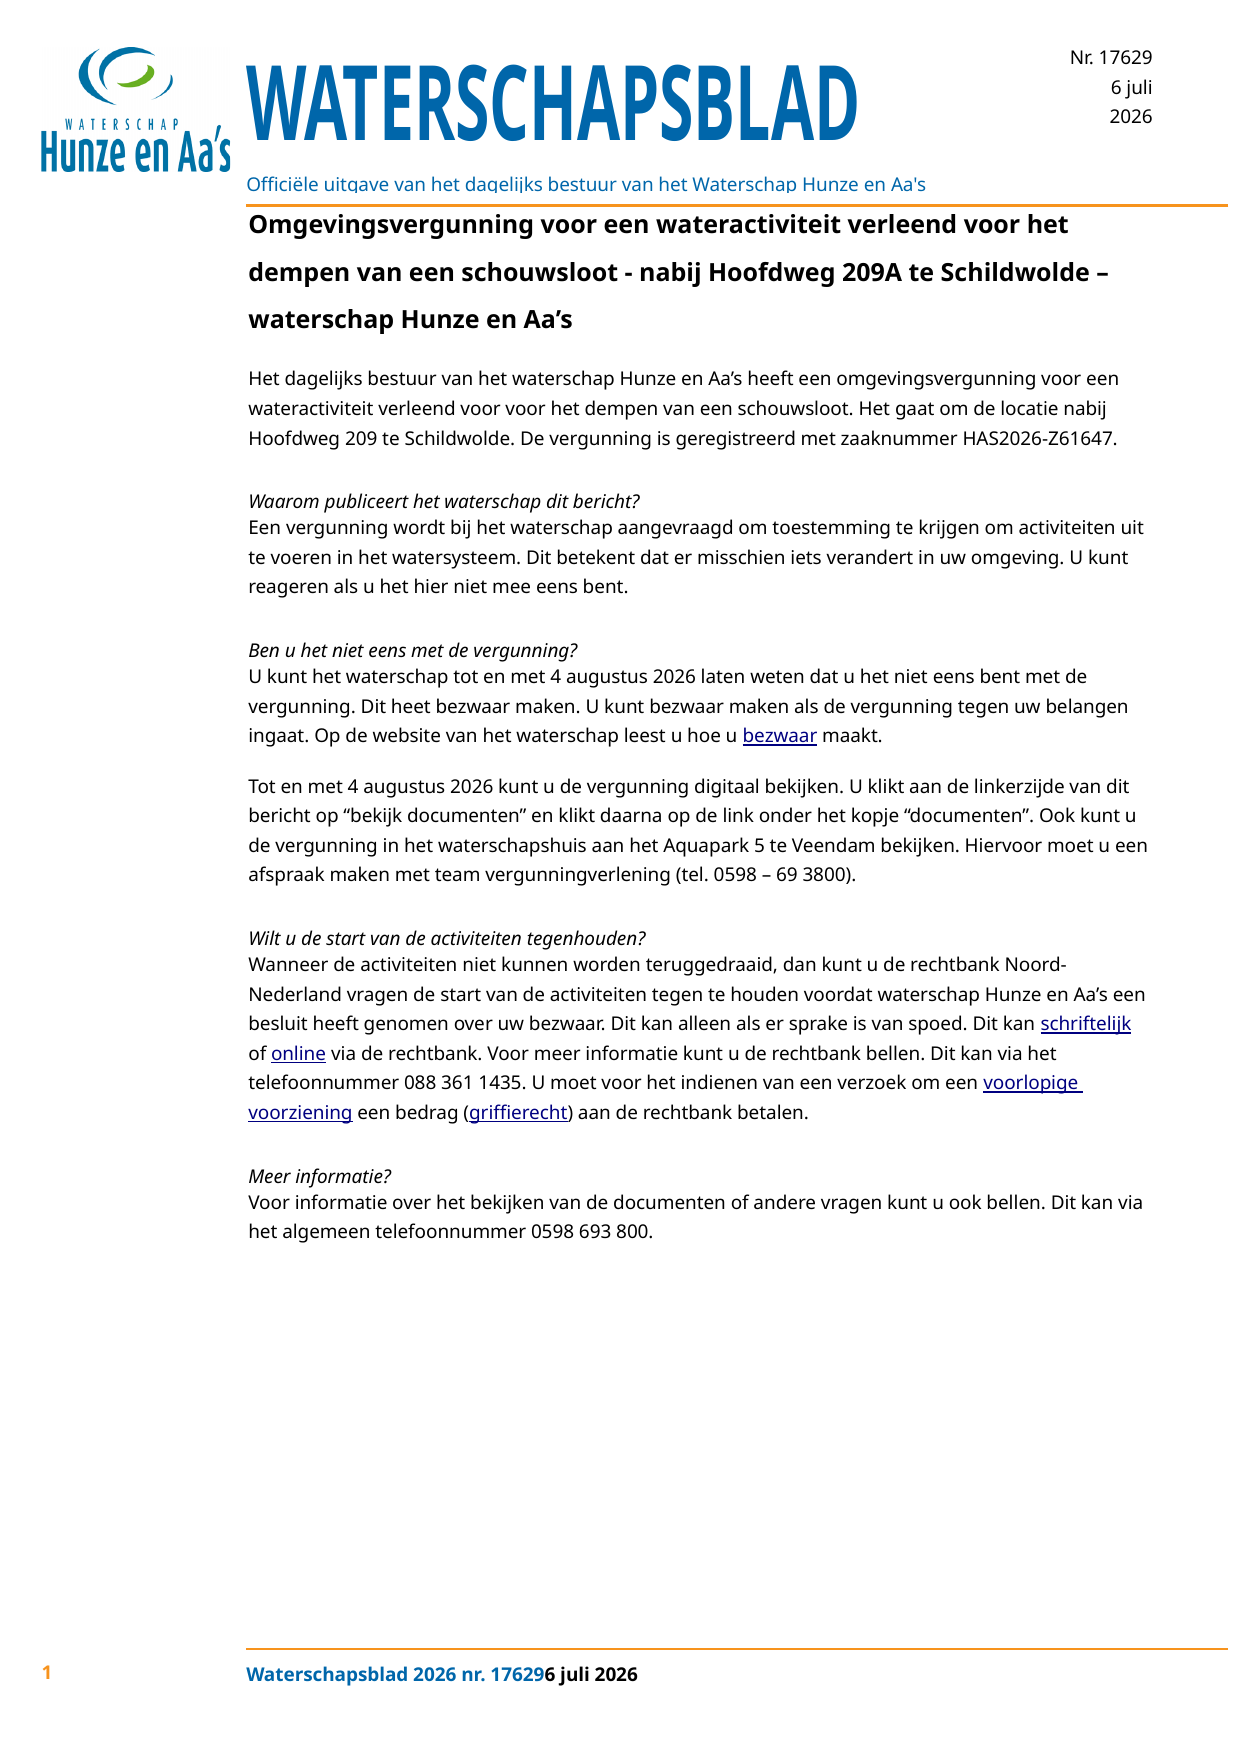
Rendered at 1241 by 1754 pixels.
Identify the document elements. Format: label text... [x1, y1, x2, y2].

text Voor informatie over het bekijken van de documenten of andere vragen kunt u ook bellen. Dit kan via het algemeen telefoonnummer 0598 693 800. [248, 1189, 1152, 1244]
picture [226, 145, 231, 156]
picture [41, 47, 231, 172]
text Waarom publiceert het waterschap dit bericht? [248, 489, 1152, 514]
picture [47, 154, 51, 172]
text U kunt het waterschap tot en met 4 augustus 2026 laten weten dat u het niet eens bent met de vergunning. Dit heet bezwaar maken. U kunt bezwaar maken als de vergunning tegen uw belangen ingaat. Op de website van het waterschap leest u hoe u bezwaar maakt. [248, 663, 1152, 748]
text Ben u het niet eens met de vergunning? [248, 637, 1152, 663]
text Een vergunning wordt bij het waterschap aangevraagd om toestemming te krijgen om activiteiten uit te voeren in het watersysteem. Dit betekent dat er misschien iets verandert in uw omgeving. U kunt reageren als u het hier niet mee eens bent. [248, 514, 1152, 599]
text Omgevingsvergunning voor een wateractiviteit verleend voor het dempen van een schouwsloot - nabij Hoofdweg 209A te Schildwolde – waterschap Hunze en Aa’s [248, 207, 1152, 336]
text Wanneer de activiteiten niet kunnen worden teruggedraaid, dan kunt u de rechtbank Noord-Nederland vragen de start van de activiteiten tegen te houden voordat waterschap Hunze en Aa’s een besluit heeft genomen over uw bezwaar. Dit kan alleen als er sprake is van spoed. Dit kan schriftelijk of online via de rechtbank. Voor meer informatie kunt u de rechtbank bellen. Dit kan via het telefoonnummer 088 361 1435. U moet voor het indienen van een verzoek om een voorlopige voorziening een bedrag (griffierecht) aan de rechtbank betalen. [248, 951, 1152, 1125]
picture [183, 163, 191, 172]
text Meer informatie? [248, 1163, 1152, 1189]
text Wilt u de start van de activiteiten tegenhouden? [248, 926, 1152, 951]
text Het dagelijks bestuur van het waterschap Hunze en Aa’s heeft een omgevingsvergunning voor een wateractiviteit verleend voor voor het dempen van een schouwsloot. Het gaat om de locatie nabij Hoofdweg 209 te Schildwolde. De vergunning is geregistreerd met zaaknummer HAS2026-Z61647. [248, 366, 1152, 450]
text Tot en met 4 augustus 2026 kunt u de vergunning digitaal bekijken. U klikt aan de linkerzijde van dit bericht op “bekijk documenten” en klikt daarna op de link onder het kopje “documenten”. Ook kunt u de vergunning in het waterschapshuis aan het Aquapark 5 te Veendam bekijken. Hiervoor moet u een afspraak maken met team vergunningverlening (tel. 0598 – 69 3800). [248, 773, 1152, 887]
